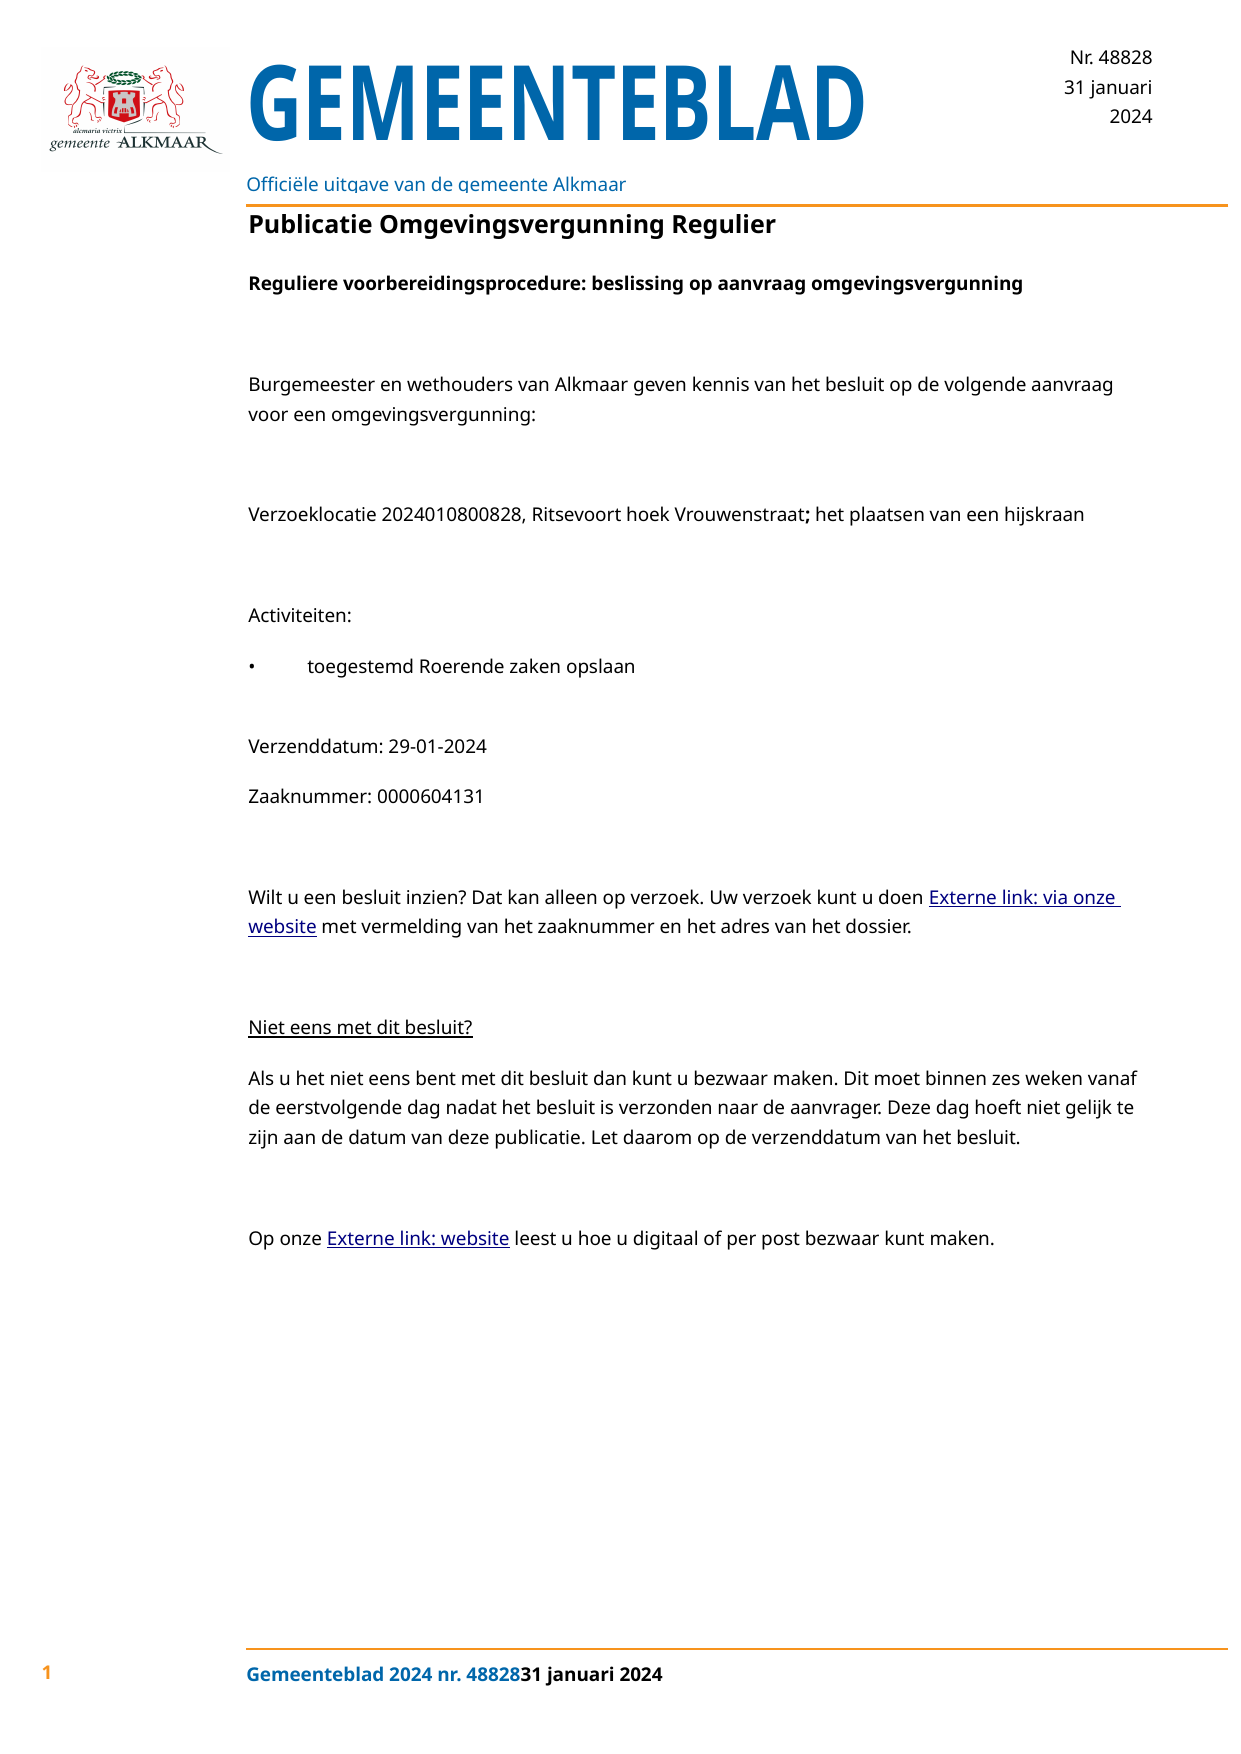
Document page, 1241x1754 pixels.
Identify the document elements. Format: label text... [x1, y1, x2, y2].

picture [41, 47, 231, 172]
text Activiteiten: [248, 602, 1152, 628]
text Reguliere voorbereidingsprocedure: beslissing op aanvraag omgevingsvergunning [248, 270, 1152, 296]
text Niet eens met dit besluit? [248, 1014, 1152, 1040]
text Verzoeklocatie 2024010800828, Ritsevoort hoek Vrouwenstraat; het plaatsen van een hijskraan [248, 502, 1152, 527]
list toegestemd Roerende zaken opslaan [248, 653, 1152, 678]
text Verzenddatum: 29-01-2024 [248, 733, 1152, 758]
text Zaaknummer: 0000604131 [248, 783, 1152, 809]
text Publicatie Omgevingsvergunning Regulier [248, 207, 1152, 241]
text Op onze Externe link: website leest u hoe u digitaal of per post bezwaar kunt maken. [248, 1225, 1152, 1251]
text Wilt u een besluit inzien? Dat kan alleen op verzoek. Uw verzoek kunt u doen Externe link: via onze website met vermelding van het zaaknummer en het adres van het dossier. [248, 884, 1152, 939]
text Als u het niet eens bent met dit besluit dan kunt u bezwaar maken. Dit moet binnen zes weken vanaf de eerstvolgende dag nadat het besluit is verzonden naar de aanvrager. Deze dag hoeft niet gelijk te zijn aan de datum van deze publicatie. Let daarom op de verzenddatum van het besluit. [248, 1065, 1152, 1150]
text Burgemeester en wethouders van Alkmaar geven kennis van het besluit op de volgende aanvraag voor een omgevingsvergunning: [248, 371, 1152, 426]
